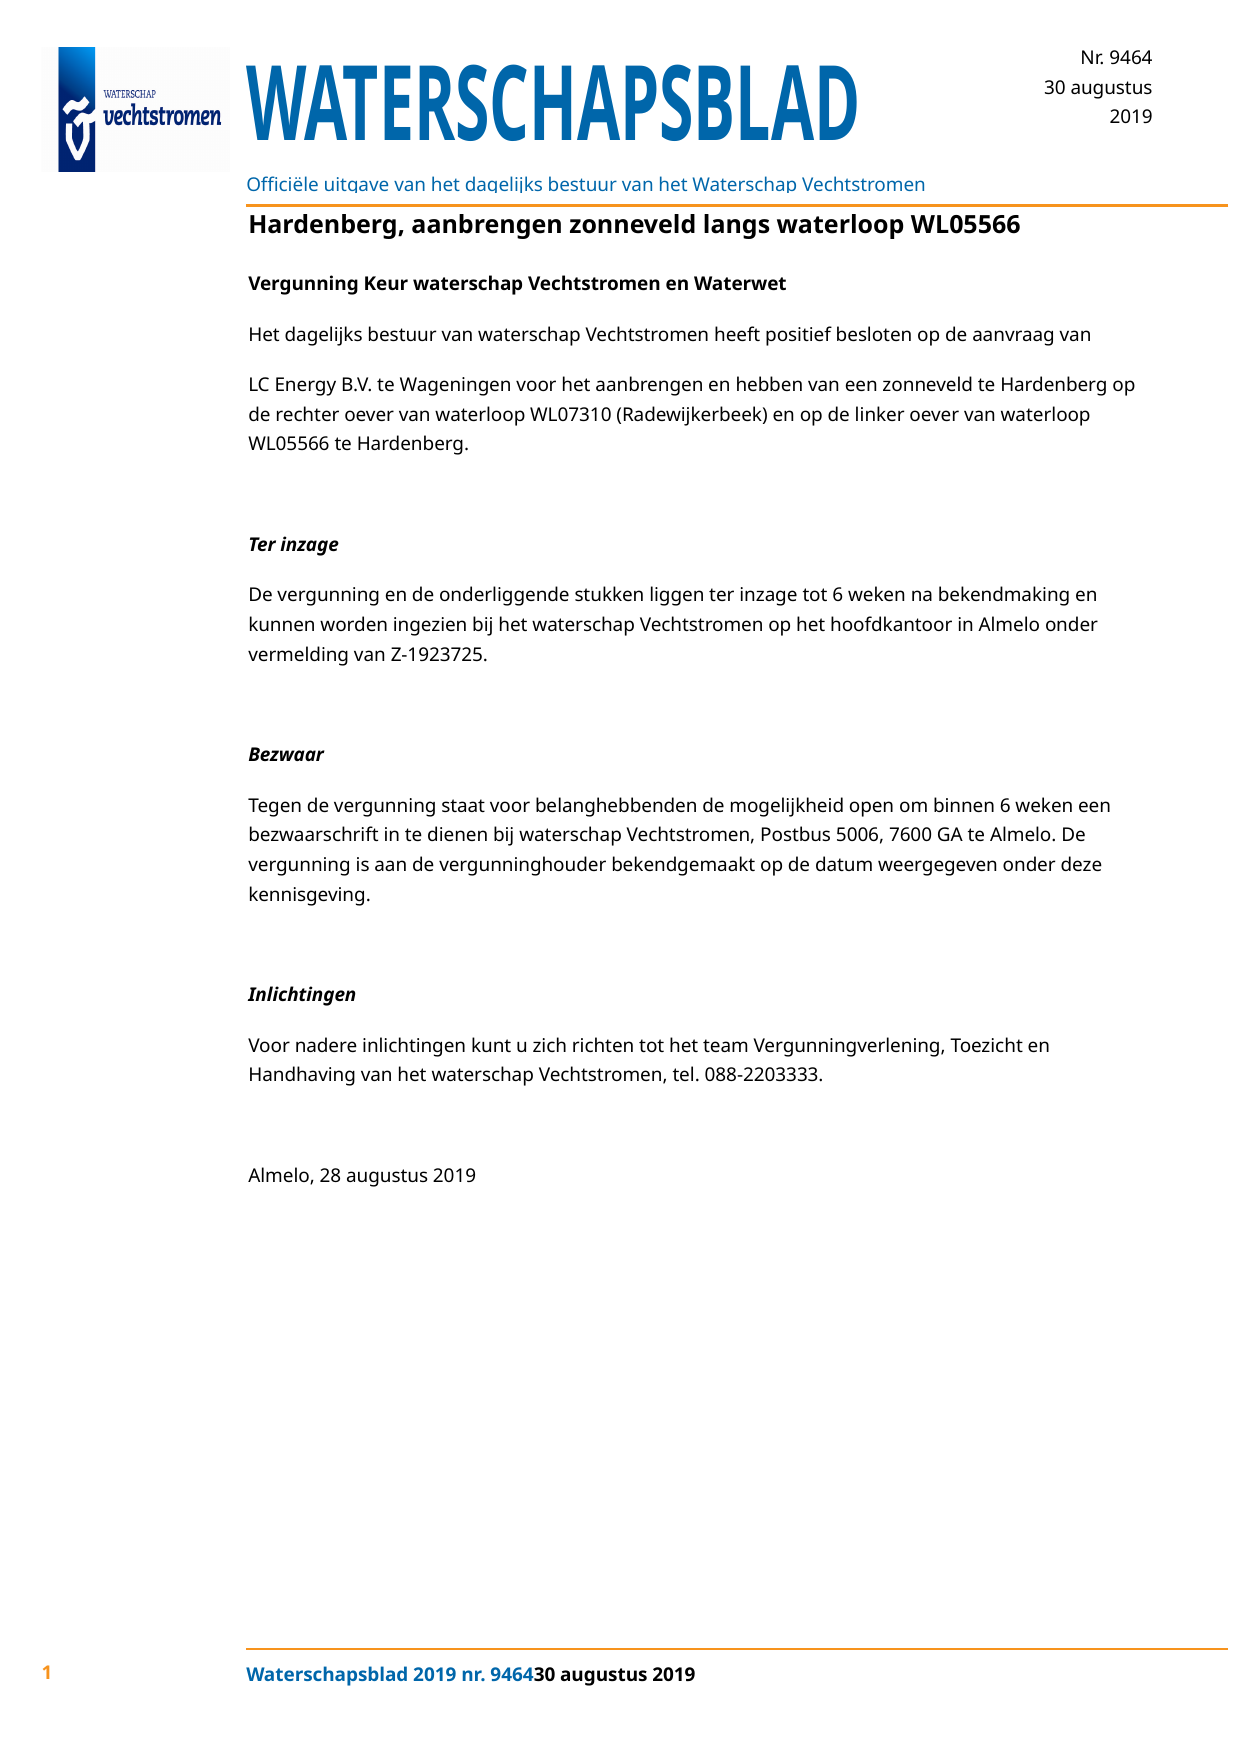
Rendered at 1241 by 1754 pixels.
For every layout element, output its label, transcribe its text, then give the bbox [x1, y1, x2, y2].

text Tegen de vergunning staat voor belanghebbenden de mogelijkheid open om binnen 6 weken een bezwaarschrift in te dienen bij waterschap Vechtstromen, Postbus 5006, 7600 GA te Almelo. De vergunning is aan de vergunninghouder bekendgemaakt op de datum weergegeven onder deze kennisgeving. [248, 792, 1152, 906]
text LC Energy B.V. te Wageningen voor het aanbrengen en hebben van een zonneveld te Hardenberg op de rechter oever van waterloop WL07310 (Radewijkerbeek) en op de linker oever van waterloop WL05566 te Hardenberg. [248, 371, 1152, 456]
picture [41, 47, 231, 172]
text Ter inzage [248, 531, 1152, 557]
text Almelo, 28 augustus 2019 [248, 1162, 1152, 1188]
text Hardenberg, aanbrengen zonneveld langs waterloop WL05566 [248, 207, 1152, 241]
text Voor nadere inlichtingen kunt u zich richten tot het team Vergunningverlening, Toezicht en Handhaving van het waterschap Vechtstromen, tel. 088-2203333. [248, 1032, 1152, 1087]
text De vergunning en de onderliggende stukken liggen ter inzage tot 6 weken na bekendmaking en kunnen worden ingezien bij het waterschap Vechtstromen op het hoofdkantoor in Almelo onder vermelding van Z-1923725. [248, 582, 1152, 666]
text Inlichtingen [248, 982, 1152, 1007]
text Het dagelijks bestuur van waterschap Vechtstromen heeft positief besloten op de aanvraag van [248, 321, 1152, 346]
text Bezwaar [248, 742, 1152, 767]
text Vergunning Keur waterschap Vechtstromen en Waterwet [248, 270, 1152, 296]
